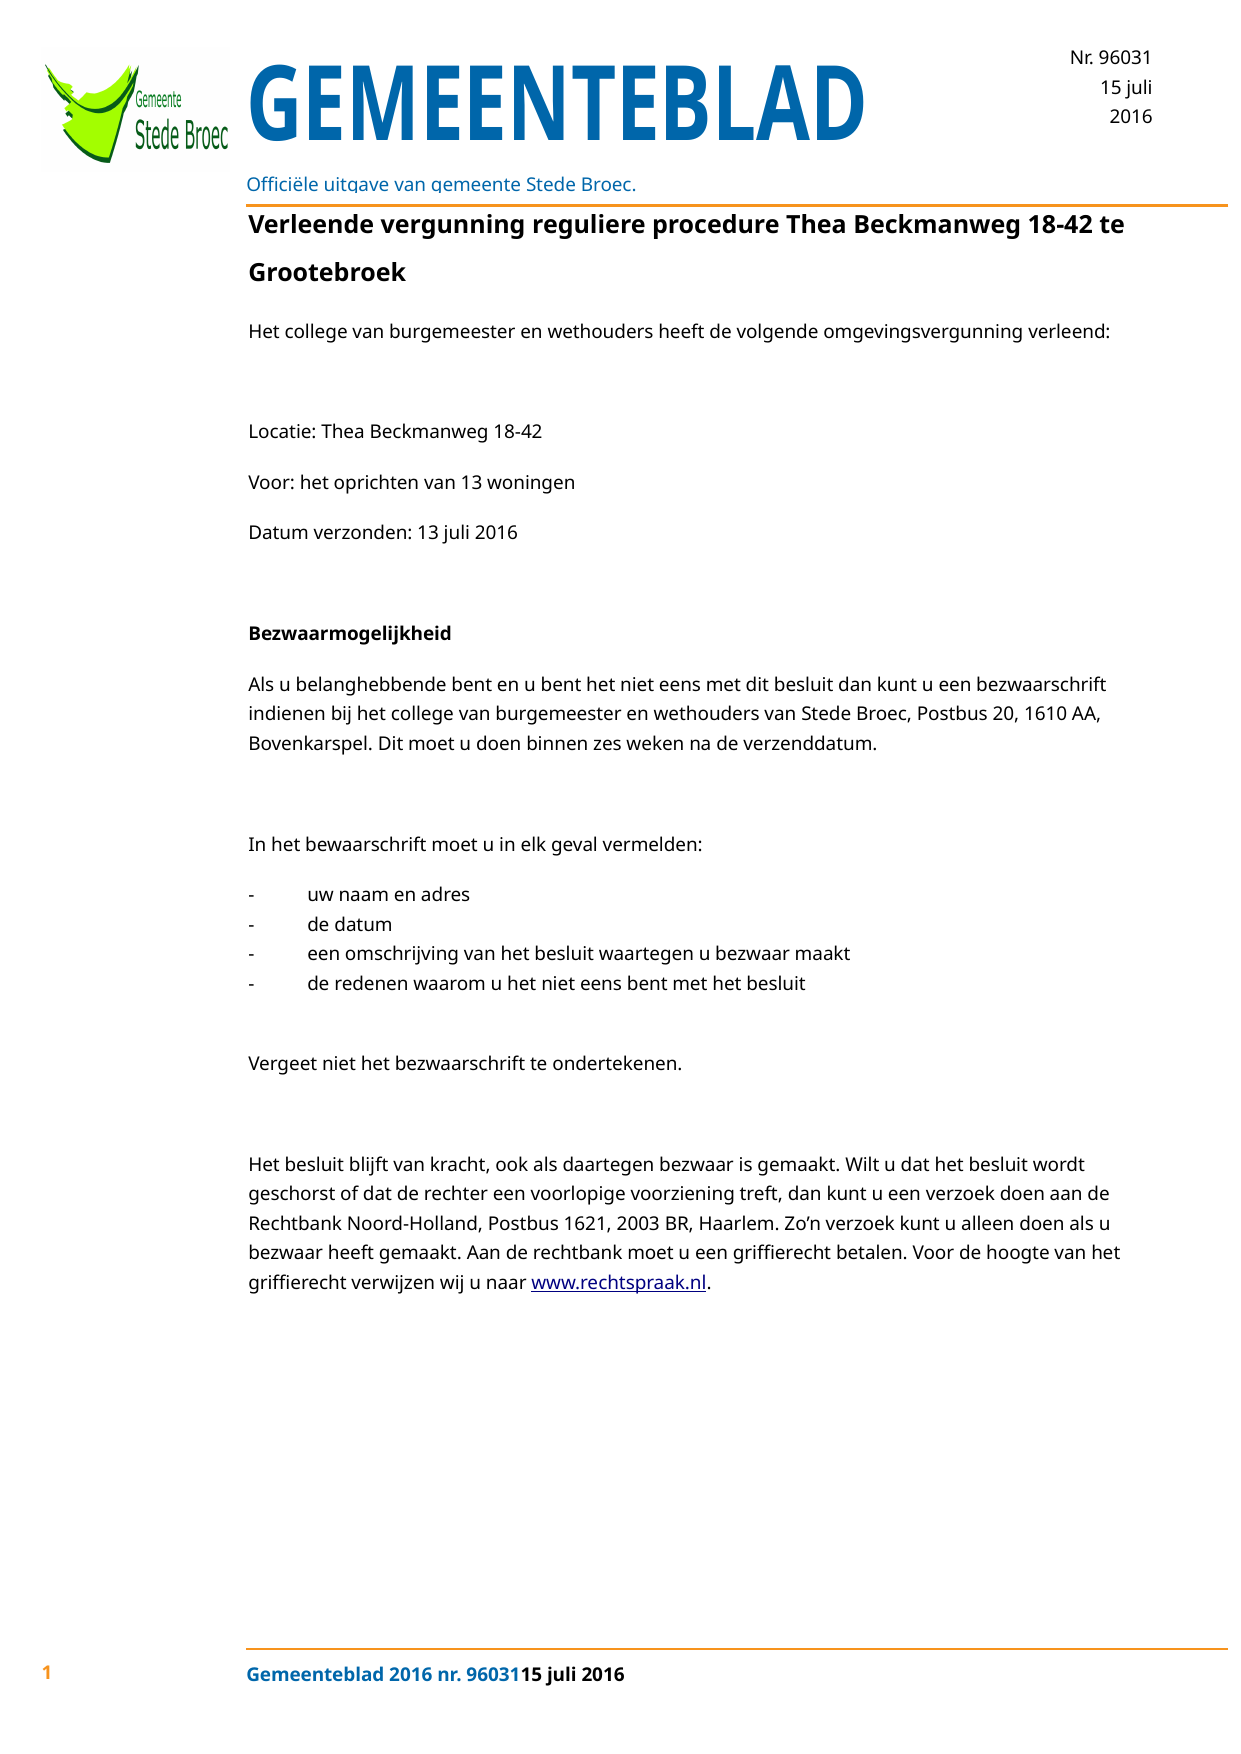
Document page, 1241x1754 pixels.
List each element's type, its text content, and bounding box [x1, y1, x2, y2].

text Het besluit blijft van kracht, ook als daartegen bezwaar is gemaakt. Wilt u dat het besluit wordt geschorst of dat de rechter een voorlopige voorziening treft, dan kunt u een verzoek doen aan de Rechtbank Noord-Holland, Postbus 1621, 2003 BR, Haarlem. Zo’n verzoek kunt u alleen doen als u bezwaar heeft gemaakt. Aan de rechtbank moet u een griffierecht betalen. Voor de hoogte van het griffierecht verwijzen wij u naar www.rechtspraak.nl. [248, 1151, 1152, 1295]
text Vergeet niet het bezwaarschrift te ondertekenen. [248, 1050, 1152, 1076]
text Bezwaarmogelijkheid [248, 620, 1152, 646]
text Verleende vergunning reguliere procedure Thea Beckmanweg 18-42 te Grootebroek [248, 207, 1152, 288]
list een omschrijving van het besluit waartegen u bezwaar maakt [248, 940, 1152, 966]
picture [41, 47, 231, 172]
text Locatie: Thea Beckmanweg 18-42 [248, 419, 1152, 444]
text Voor: het oprichten van 13 woningen [248, 469, 1152, 495]
text Als u belanghebbende bent en u bent het niet eens met dit besluit dan kunt u een bezwaarschrift indienen bij het college van burgemeester en wethouders van Stede Broec, Postbus 20, 1610 AA, Bovenkarspel. Dit moet u doen binnen zes weken na de verzenddatum. [248, 671, 1152, 756]
text In het bewaarschrift moet u in elk geval vermelden: [248, 831, 1152, 857]
text Datum verzonden: 13 juli 2016 [248, 519, 1152, 545]
list de redenen waarom u het niet eens bent met het besluit [248, 970, 1152, 996]
list de datum [248, 911, 1152, 937]
text Het college van burgemeester en wethouders heeft de volgende omgevingsvergunning verleend: [248, 318, 1152, 344]
list uw naam en adres [248, 881, 1152, 907]
